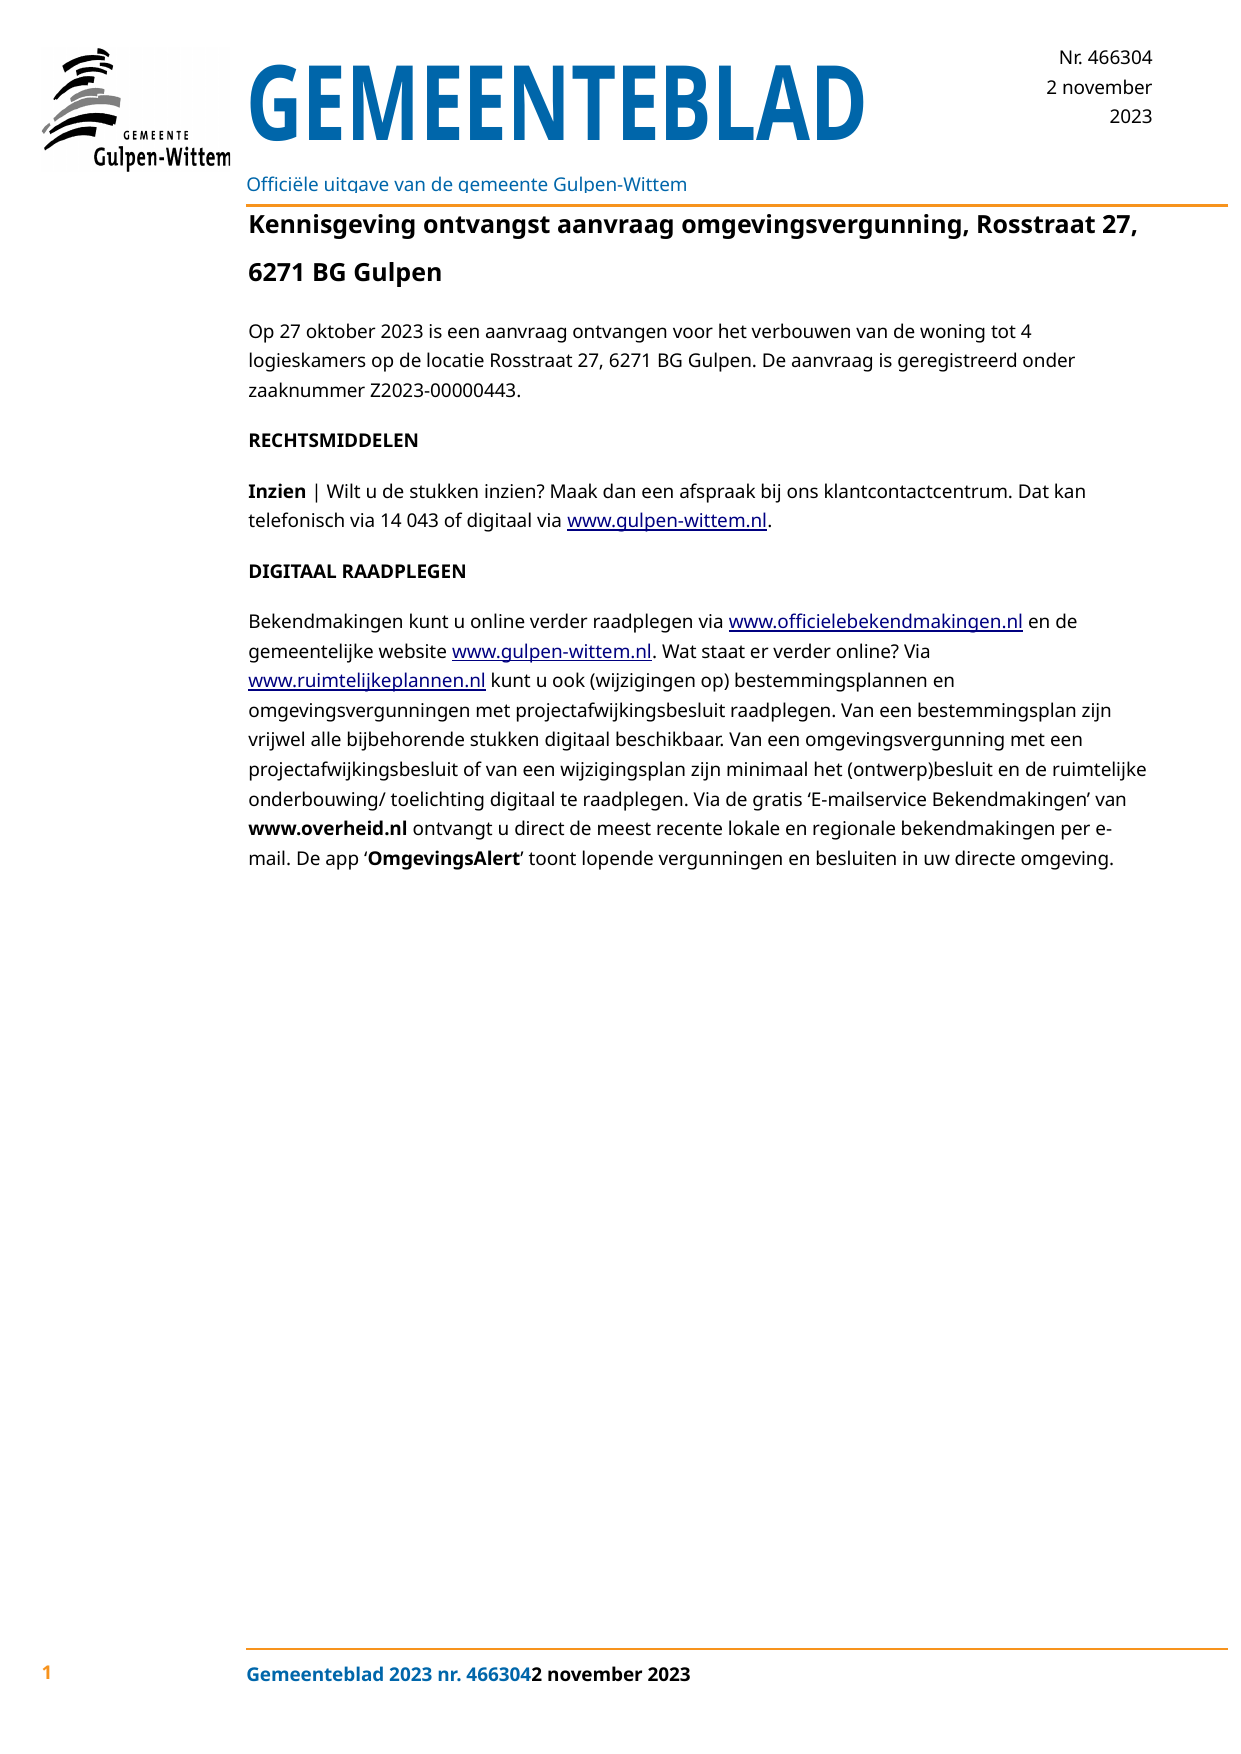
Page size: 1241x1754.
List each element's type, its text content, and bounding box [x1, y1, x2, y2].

text RECHTSMIDDELEN [248, 427, 1152, 453]
text Bekendmakingen kunt u online verder raadplegen via www.officielebekendmakingen.nl en de gemeentelijke website www.gulpen-wittem.nl. Wat staat er verder online? Via www.ruimtelijkeplannen.nl kunt u ook (wijzigingen op) bestemmingsplannen en omgevingsvergunningen met projectafwijkingsbesluit raadplegen. Van een bestemmingsplan zijn vrijwel alle bijbehorende stukken digitaal beschikbaar. Van een omgevingsvergunning met een projectafwijkingsbesluit of van een wijzigingsplan zijn minimaal het (ontwerp)besluit en de ruimtelijke onderbouwing/ toelichting digitaal te raadplegen. Via de gratis ‘E-mailservice Bekendmakingen’ van www.overheid.nl ontvangt u direct de meest recente lokale en regionale bekendmakingen per e-mail. De app ‘OmgevingsAlert’ toont lopende vergunningen en besluiten in uw directe omgeving. [248, 608, 1152, 871]
picture [41, 47, 231, 172]
text Op 27 oktober 2023 is een aanvraag ontvangen voor het verbouwen van de woning tot 4 logieskamers op de locatie Rosstraat 27, 6271 BG Gulpen. De aanvraag is geregistreerd onder zaaknummer Z2023-00000443. [248, 318, 1152, 403]
text DIGITAAL RAADPLEGEN [248, 558, 1152, 584]
text Kennisgeving ontvangst aanvraag omgevingsvergunning, Rosstraat 27, 6271 BG Gulpen [248, 207, 1152, 288]
text Inzien | Wilt u de stukken inzien? Maak dan een afspraak bij ons klantcontactcentrum. Dat kan telefonisch via 14 043 of digitaal via www.gulpen-wittem.nl. [248, 478, 1152, 533]
